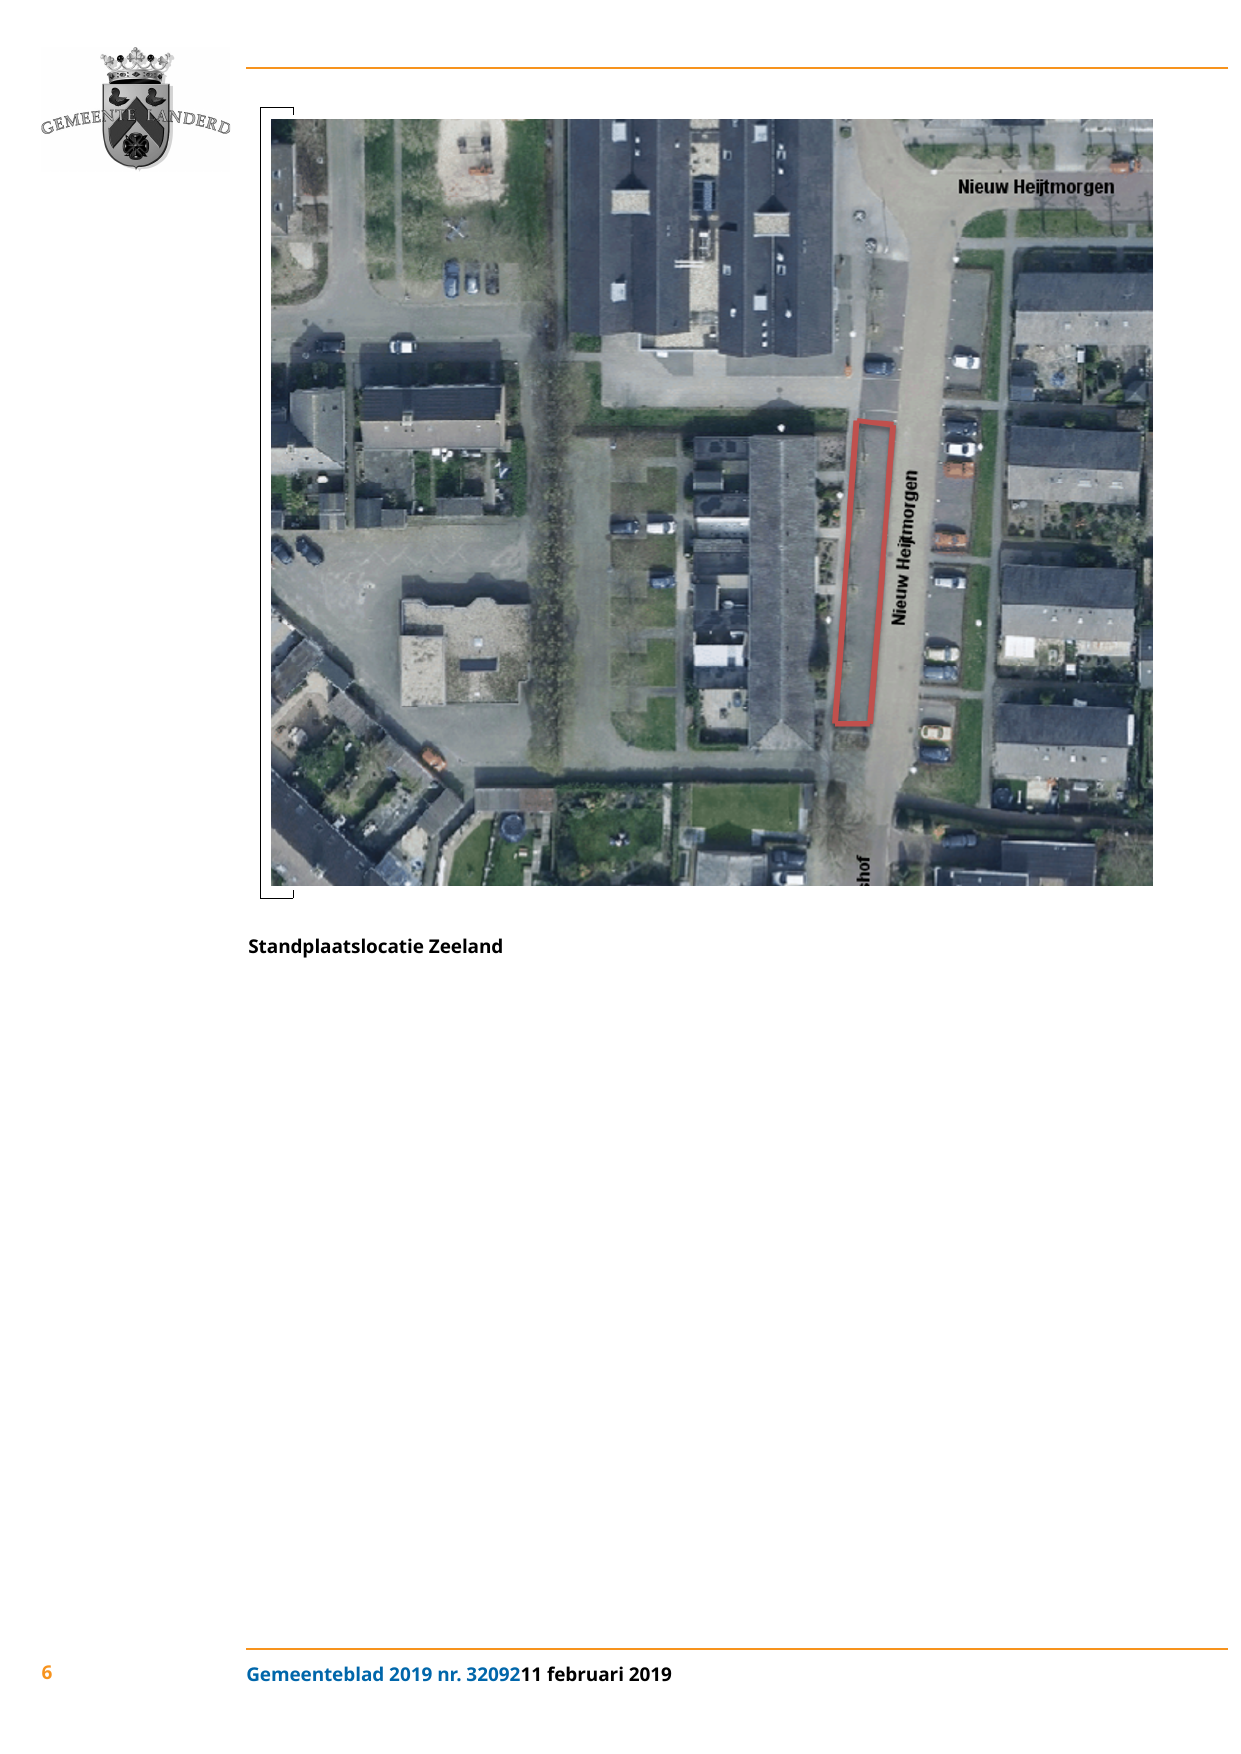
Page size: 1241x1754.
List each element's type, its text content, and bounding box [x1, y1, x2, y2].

text Standplaatslocatie Zeeland [248, 933, 1152, 959]
picture [41, 47, 231, 172]
picture [268, 115, 1155, 890]
